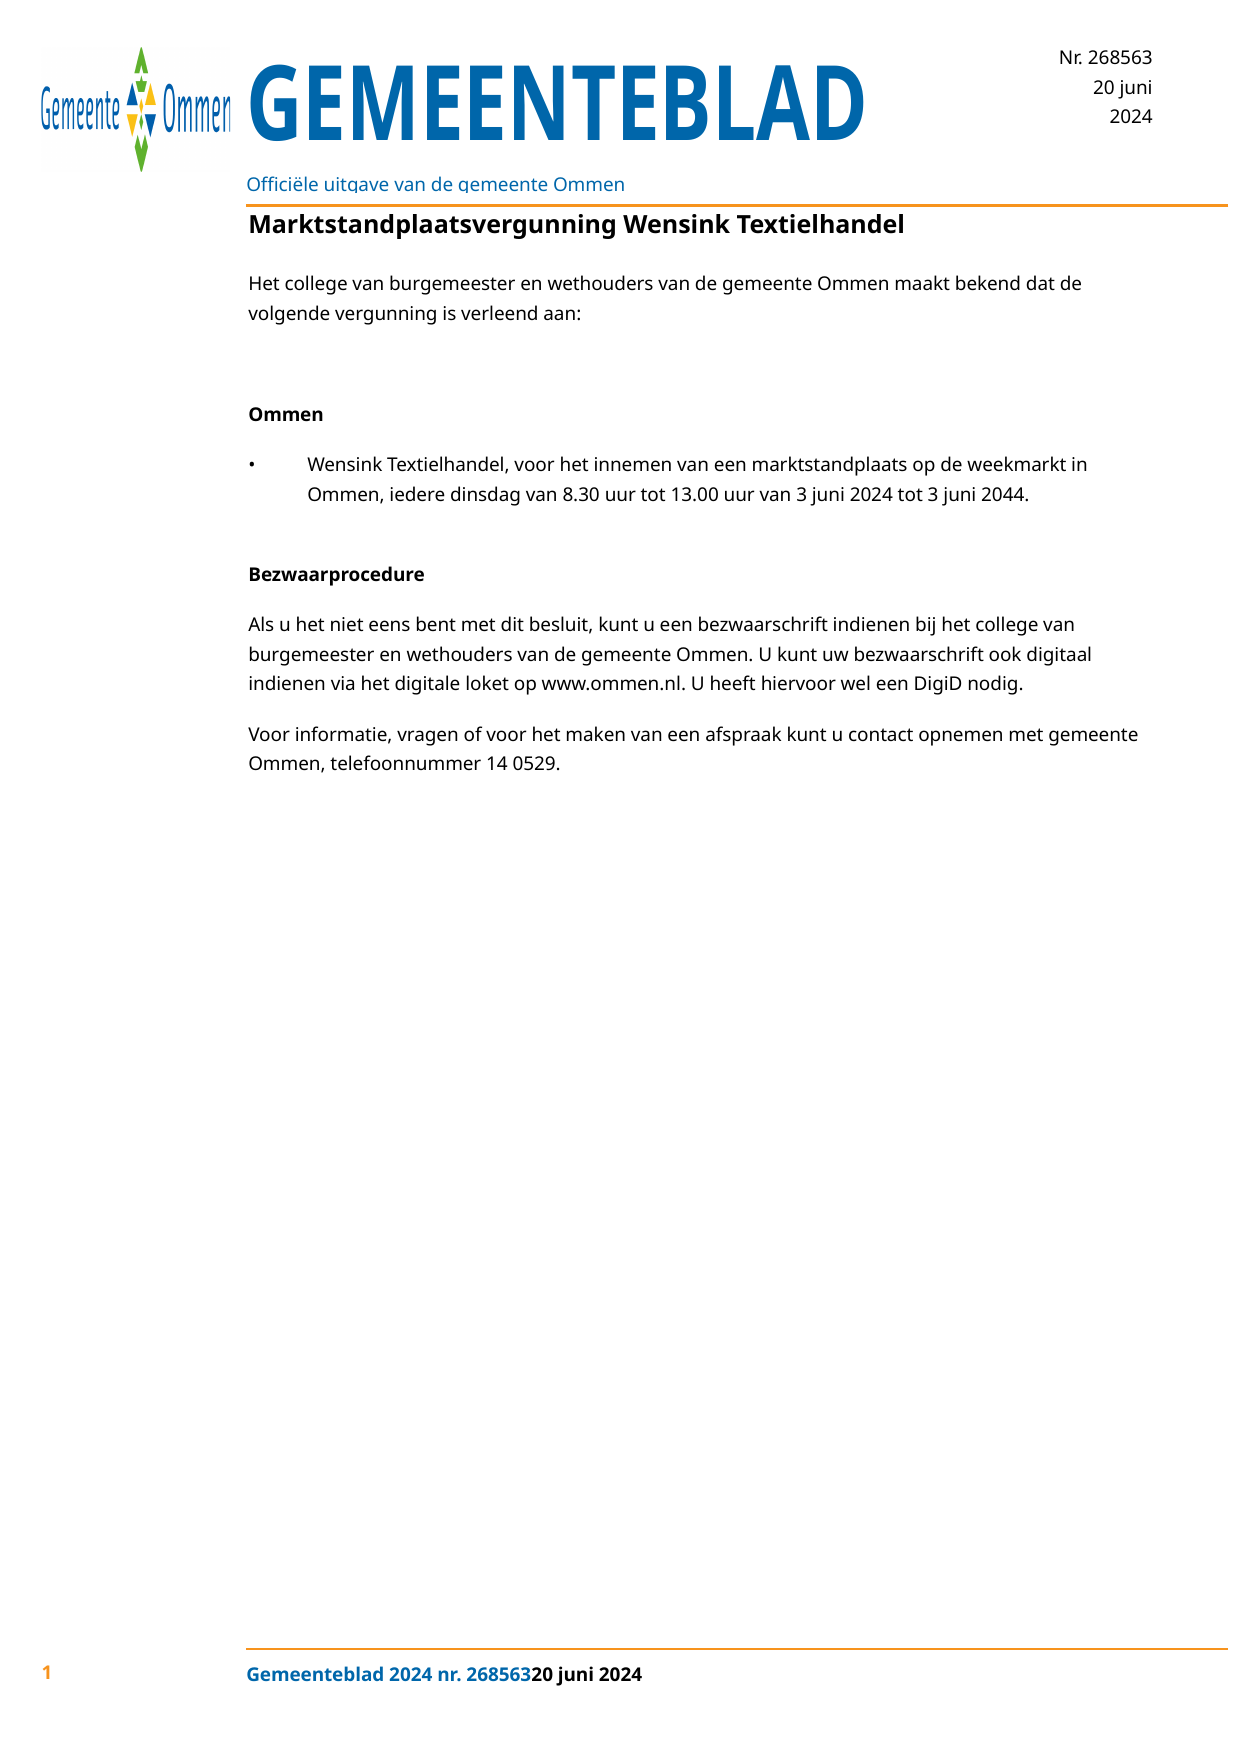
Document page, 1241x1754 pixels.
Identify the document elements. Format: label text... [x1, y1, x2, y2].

text Voor informatie, vragen of voor het maken van een afspraak kunt u contact opnemen met gemeente Ommen, telefoonnummer 14 0529. [248, 721, 1152, 776]
text Marktstandplaatsvergunning Wensink Textielhandel [248, 207, 1152, 241]
text Als u het niet eens bent met dit besluit, kunt u een bezwaarschrift indienen bij het college van burgemeester en wethouders van de gemeente Ommen. U kunt uw bezwaarschrift ook digitaal indienen via het digitale loket op www.ommen.nl. U heeft hiervoor wel een DigiD nodig. [248, 611, 1152, 696]
text Het college van burgemeester en wethouders van de gemeente Ommen maakt bekend dat de volgende vergunning is verleend aan: [248, 270, 1152, 326]
text Bezwaarprocedure [248, 561, 1152, 586]
list Wensink Textielhandel, voor het innemen van een marktstandplaats op de weekmarkt in Ommen, iedere dinsdag van 8.30 uur tot 13.00 uur van 3 juni 2024 tot 3 juni 2044. [248, 451, 1152, 506]
text Ommen [248, 401, 1152, 426]
picture [41, 47, 231, 172]
